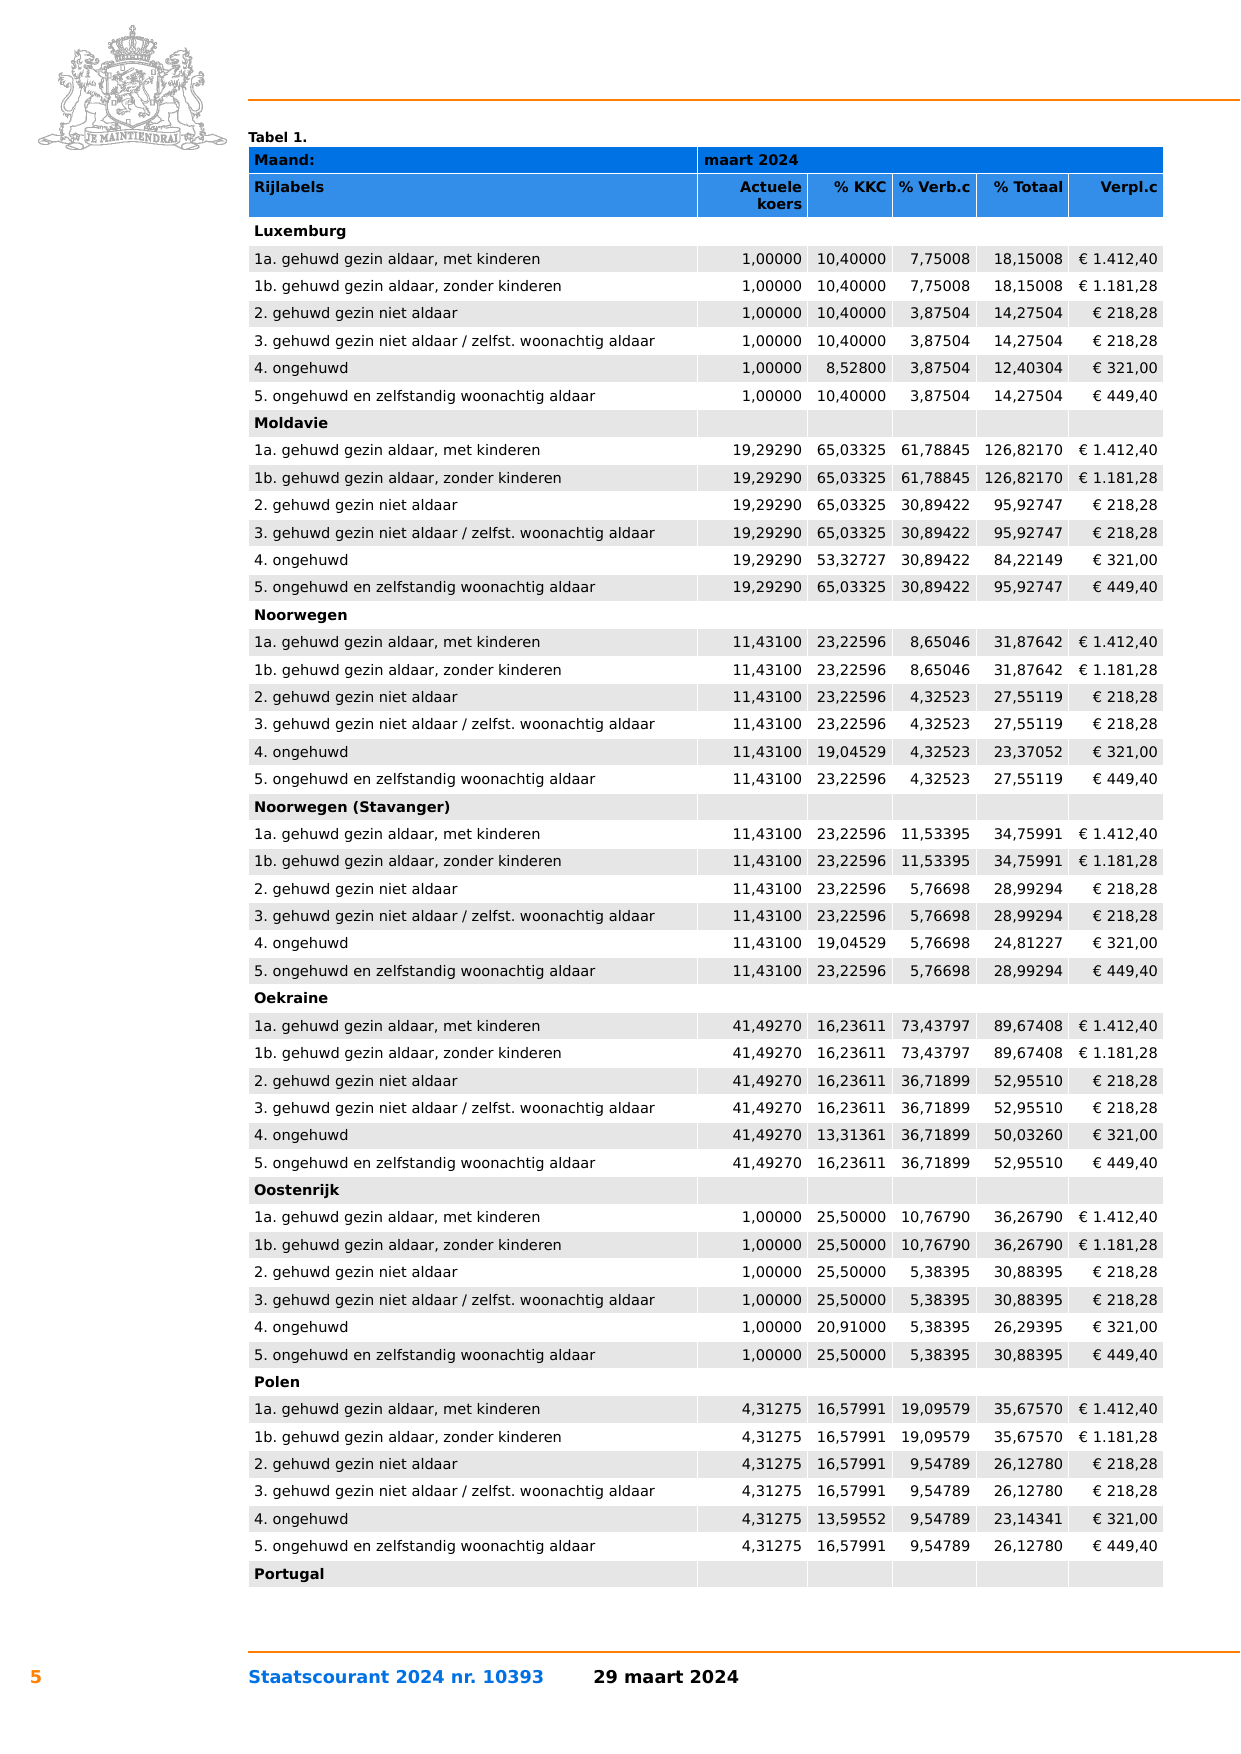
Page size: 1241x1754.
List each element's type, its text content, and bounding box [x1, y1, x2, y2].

table_cell [698, 794, 807, 820]
table_cell Moldavie [249, 410, 697, 437]
table_cell 3,87504 [893, 328, 976, 354]
table_cell 2. gehuwd gezin niet aldaar [249, 493, 697, 519]
table_cell 23,22596 [808, 766, 892, 793]
table_cell 52,95510 [977, 1150, 1068, 1176]
table_cell [808, 410, 892, 437]
table_cell [893, 219, 976, 245]
table_cell 5,38395 [893, 1314, 976, 1341]
table_cell 73,43797 [893, 1013, 976, 1039]
table_cell [1069, 986, 1163, 1012]
table_cell € 218,28 [1069, 876, 1163, 902]
table_cell 28,99294 [977, 958, 1068, 984]
table_cell 16,23611 [808, 1013, 892, 1039]
table_cell 31,87642 [977, 629, 1068, 656]
table_cell 1b. gehuwd gezin aldaar, zonder kinderen [249, 1424, 697, 1450]
table_cell 1a. gehuwd gezin aldaar, met kinderen [249, 629, 697, 656]
table_cell 14,27504 [977, 301, 1068, 327]
table_cell [698, 986, 807, 1012]
table_cell 89,67408 [977, 1040, 1068, 1067]
table_cell 30,88395 [977, 1342, 1068, 1368]
table_cell € 1.181,28 [1069, 849, 1163, 875]
table_cell 19,29290 [698, 438, 807, 464]
table_cell 4. ongehuwd [249, 1506, 697, 1532]
table_cell 5. ongehuwd en zelfstandig woonachtig aldaar [249, 575, 697, 601]
table_cell 16,57991 [808, 1451, 892, 1478]
table_cell [893, 1177, 976, 1204]
table_cell 9,54789 [893, 1479, 976, 1505]
table_cell € 449,40 [1069, 958, 1163, 984]
table_cell € 1.181,28 [1069, 1040, 1163, 1067]
table_cell 11,43100 [698, 903, 807, 930]
table_cell 19,09579 [893, 1396, 976, 1423]
table_cell [698, 410, 807, 437]
table_cell 19,04529 [808, 739, 892, 765]
table_cell 18,15008 [977, 246, 1068, 272]
table_cell 4,32523 [893, 712, 976, 738]
table_cell 16,57991 [808, 1424, 892, 1450]
table_cell € 218,28 [1069, 493, 1163, 519]
table_cell 5. ongehuwd en zelfstandig woonachtig aldaar [249, 958, 697, 984]
table_cell 25,50000 [808, 1287, 892, 1313]
table_cell 5. ongehuwd en zelfstandig woonachtig aldaar [249, 1342, 697, 1368]
table_cell 16,23611 [808, 1040, 892, 1067]
table_cell 30,89422 [893, 547, 976, 573]
table_cell 73,43797 [893, 1040, 976, 1067]
table_cell 1a. gehuwd gezin aldaar, met kinderen [249, 1013, 697, 1039]
table_cell 20,91000 [808, 1314, 892, 1341]
table_cell 1,00000 [698, 1287, 807, 1313]
table_cell 5,76698 [893, 903, 976, 930]
table_cell [808, 602, 892, 628]
table_cell 4. ongehuwd [249, 739, 697, 765]
table_cell 36,26790 [977, 1205, 1068, 1231]
table_cell [698, 1177, 807, 1204]
table_cell 16,23611 [808, 1068, 892, 1094]
table_cell € 218,28 [1069, 684, 1163, 711]
table_cell 36,26790 [977, 1232, 1068, 1258]
table_cell € 321,00 [1069, 739, 1163, 765]
table_cell 23,37052 [977, 739, 1068, 765]
table_cell 4,31275 [698, 1396, 807, 1423]
table_cell 7,75008 [893, 246, 976, 272]
table_cell 19,29290 [698, 575, 807, 601]
table_cell 19,04529 [808, 931, 892, 957]
table_cell 1,00000 [698, 301, 807, 327]
table_cell € 1.181,28 [1069, 1232, 1163, 1258]
table_cell 23,22596 [808, 958, 892, 984]
table_cell 52,95510 [977, 1068, 1068, 1094]
table_cell 14,27504 [977, 383, 1068, 409]
table_cell 2. gehuwd gezin niet aldaar [249, 1451, 697, 1478]
table_cell [1069, 1369, 1163, 1395]
table_cell 61,78845 [893, 438, 976, 464]
table_cell 4. ongehuwd [249, 547, 697, 573]
table_cell [893, 794, 976, 820]
table_cell € 1.181,28 [1069, 465, 1163, 491]
table_cell Noorwegen (Stavanger) [249, 794, 697, 820]
table_cell € 218,28 [1069, 903, 1163, 930]
table_cell 4,31275 [698, 1451, 807, 1478]
table_cell € 321,00 [1069, 1123, 1163, 1149]
table_header Tabel 1. [248, 130, 1163, 146]
table_cell € 1.412,40 [1069, 1396, 1163, 1423]
table_cell [698, 1561, 807, 1587]
table_cell [808, 1177, 892, 1204]
table_cell 34,75991 [977, 821, 1068, 847]
table_cell 3. gehuwd gezin niet aldaar / zelfst. woonachtig aldaar [249, 520, 697, 546]
table_cell 3. gehuwd gezin niet aldaar / zelfst. woonachtig aldaar [249, 1095, 697, 1121]
table_cell € 218,28 [1069, 1068, 1163, 1094]
table_cell € 449,40 [1069, 1534, 1163, 1560]
table_cell € 1.181,28 [1069, 657, 1163, 683]
table_cell [1069, 410, 1163, 437]
table_cell [977, 986, 1068, 1012]
table_cell [893, 602, 976, 628]
table_cell 84,22149 [977, 547, 1068, 573]
table_cell [1069, 1561, 1163, 1587]
table_cell 1,00000 [698, 246, 807, 272]
table_cell 31,87642 [977, 657, 1068, 683]
table_cell € 1.412,40 [1069, 438, 1163, 464]
table_cell 4,31275 [698, 1479, 807, 1505]
table_cell 19,29290 [698, 520, 807, 546]
table_cell 65,03325 [808, 465, 892, 491]
table_cell 25,50000 [808, 1232, 892, 1258]
table_cell € 449,40 [1069, 575, 1163, 601]
table_cell 8,65046 [893, 657, 976, 683]
table_cell 4. ongehuwd [249, 355, 697, 382]
table_cell [808, 219, 892, 245]
table_cell 5. ongehuwd en zelfstandig woonachtig aldaar [249, 1534, 697, 1560]
table_cell [1069, 1177, 1163, 1204]
table_cell 1a. gehuwd gezin aldaar, met kinderen [249, 1205, 697, 1231]
table_cell 23,22596 [808, 629, 892, 656]
table_cell 7,75008 [893, 273, 976, 299]
table_cell [977, 1561, 1068, 1587]
table_cell 13,59552 [808, 1506, 892, 1532]
table_cell Maand: [249, 147, 697, 173]
table_cell 1a. gehuwd gezin aldaar, met kinderen [249, 246, 697, 272]
table_cell 1b. gehuwd gezin aldaar, zonder kinderen [249, 273, 697, 299]
table_cell 61,78845 [893, 465, 976, 491]
table_cell 11,43100 [698, 849, 807, 875]
table_cell 1b. gehuwd gezin aldaar, zonder kinderen [249, 657, 697, 683]
table_cell [893, 986, 976, 1012]
table_cell [893, 1369, 976, 1395]
table_cell 8,52800 [808, 355, 892, 382]
table_cell 34,75991 [977, 849, 1068, 875]
table_cell 3. gehuwd gezin niet aldaar / zelfst. woonachtig aldaar [249, 903, 697, 930]
table_cell 1,00000 [698, 1205, 807, 1231]
table_cell 9,54789 [893, 1451, 976, 1478]
table_cell 23,14341 [977, 1506, 1068, 1532]
table_cell € 218,28 [1069, 1260, 1163, 1286]
table_cell % Verb.c [893, 174, 976, 217]
table_cell 95,92747 [977, 575, 1068, 601]
table_cell 4. ongehuwd [249, 1123, 697, 1149]
table_cell Polen [249, 1369, 697, 1395]
table_cell 126,82170 [977, 438, 1068, 464]
table_cell € 449,40 [1069, 1150, 1163, 1176]
table_cell 2. gehuwd gezin niet aldaar [249, 1260, 697, 1286]
table_cell Oekraine [249, 986, 697, 1012]
table_cell 28,99294 [977, 903, 1068, 930]
table_cell 23,22596 [808, 903, 892, 930]
table_cell [698, 602, 807, 628]
table_cell % KKC [808, 174, 892, 217]
table_cell 23,22596 [808, 657, 892, 683]
table_cell 10,40000 [808, 301, 892, 327]
table_cell 19,29290 [698, 465, 807, 491]
table_cell 5. ongehuwd en zelfstandig woonachtig aldaar [249, 1150, 697, 1176]
table_cell € 218,28 [1069, 520, 1163, 546]
table_cell 26,29395 [977, 1314, 1068, 1341]
table_cell € 218,28 [1069, 1287, 1163, 1313]
table_cell [893, 1561, 976, 1587]
table_cell € 321,00 [1069, 1314, 1163, 1341]
table_cell 16,57991 [808, 1534, 892, 1560]
table_cell 11,43100 [698, 657, 807, 683]
table_cell 23,22596 [808, 684, 892, 711]
table_cell [808, 1561, 892, 1587]
table_cell 11,43100 [698, 821, 807, 847]
table_cell 23,22596 [808, 876, 892, 902]
table_cell 3,87504 [893, 301, 976, 327]
table_cell 26,12780 [977, 1479, 1068, 1505]
table_cell Portugal [249, 1561, 697, 1587]
table_cell 1b. gehuwd gezin aldaar, zonder kinderen [249, 1040, 697, 1067]
table_cell 14,27504 [977, 328, 1068, 354]
table_cell 1,00000 [698, 1260, 807, 1286]
table_cell 65,03325 [808, 575, 892, 601]
table_cell 26,12780 [977, 1534, 1068, 1560]
table_cell 2. gehuwd gezin niet aldaar [249, 876, 697, 902]
table_cell [808, 986, 892, 1012]
table_cell 11,53395 [893, 849, 976, 875]
table_cell 19,09579 [893, 1424, 976, 1450]
table_cell 4,31275 [698, 1506, 807, 1532]
table_cell € 1.412,40 [1069, 629, 1163, 656]
table_cell € 321,00 [1069, 931, 1163, 957]
table_cell 23,22596 [808, 821, 892, 847]
table_cell 10,40000 [808, 383, 892, 409]
table_cell 41,49270 [698, 1013, 807, 1039]
table_cell 11,43100 [698, 712, 807, 738]
table_cell [698, 219, 807, 245]
table_cell 5. ongehuwd en zelfstandig woonachtig aldaar [249, 766, 697, 793]
table_cell € 1.412,40 [1069, 821, 1163, 847]
table_cell 41,49270 [698, 1095, 807, 1121]
table_cell 1b. gehuwd gezin aldaar, zonder kinderen [249, 1232, 697, 1258]
table_cell € 218,28 [1069, 712, 1163, 738]
table_cell 11,43100 [698, 739, 807, 765]
picture [38, 25, 227, 150]
table_cell 19,29290 [698, 547, 807, 573]
table_cell 25,50000 [808, 1260, 892, 1286]
table_cell [977, 1177, 1068, 1204]
table_cell 16,23611 [808, 1095, 892, 1121]
table_cell 16,57991 [808, 1479, 892, 1505]
table_cell [893, 410, 976, 437]
table_cell 41,49270 [698, 1068, 807, 1094]
table_cell 53,32727 [808, 547, 892, 573]
table_cell 9,54789 [893, 1506, 976, 1532]
table_cell [1069, 219, 1163, 245]
table_cell maart 2024 [698, 147, 1163, 173]
table_cell € 218,28 [1069, 1479, 1163, 1505]
table_cell 5,76698 [893, 958, 976, 984]
table_cell 1a. gehuwd gezin aldaar, met kinderen [249, 438, 697, 464]
table_cell 24,81227 [977, 931, 1068, 957]
table_cell 30,88395 [977, 1260, 1068, 1286]
table_cell 3. gehuwd gezin niet aldaar / zelfst. woonachtig aldaar [249, 1287, 697, 1313]
table_cell 27,55119 [977, 684, 1068, 711]
table_cell Actuele koers [698, 174, 807, 217]
table_cell 35,67570 [977, 1396, 1068, 1423]
table_cell 5,38395 [893, 1260, 976, 1286]
table_cell 8,65046 [893, 629, 976, 656]
table_cell 5,76698 [893, 876, 976, 902]
table_cell 1,00000 [698, 1232, 807, 1258]
table_cell 11,53395 [893, 821, 976, 847]
table_cell 35,67570 [977, 1424, 1068, 1450]
table_cell 11,43100 [698, 876, 807, 902]
table_cell [698, 1369, 807, 1395]
table_cell 11,43100 [698, 958, 807, 984]
table_cell € 218,28 [1069, 301, 1163, 327]
table_cell [1069, 602, 1163, 628]
table_cell 28,99294 [977, 876, 1068, 902]
table_cell [977, 1369, 1068, 1395]
table_cell 5,76698 [893, 931, 976, 957]
table_cell 10,40000 [808, 273, 892, 299]
table_cell 4. ongehuwd [249, 1314, 697, 1341]
table_cell 95,92747 [977, 520, 1068, 546]
table_cell 1a. gehuwd gezin aldaar, met kinderen [249, 821, 697, 847]
table_cell 4,32523 [893, 684, 976, 711]
table_cell 4. ongehuwd [249, 931, 697, 957]
table_cell 3,87504 [893, 355, 976, 382]
table_cell 89,67408 [977, 1013, 1068, 1039]
table_cell 11,43100 [698, 766, 807, 793]
table_cell 5. ongehuwd en zelfstandig woonachtig aldaar [249, 383, 697, 409]
table_cell 13,31361 [808, 1123, 892, 1149]
table_cell 9,54789 [893, 1534, 976, 1560]
table_cell 1b. gehuwd gezin aldaar, zonder kinderen [249, 465, 697, 491]
table_cell 1a. gehuwd gezin aldaar, met kinderen [249, 1396, 697, 1423]
table_cell 65,03325 [808, 493, 892, 519]
table_cell 1,00000 [698, 273, 807, 299]
table_cell [1069, 794, 1163, 820]
table_cell € 218,28 [1069, 328, 1163, 354]
table_cell € 321,00 [1069, 355, 1163, 382]
table_cell 1,00000 [698, 355, 807, 382]
table_cell 27,55119 [977, 766, 1068, 793]
table_cell Noorwegen [249, 602, 697, 628]
table_cell € 1.412,40 [1069, 1013, 1163, 1039]
table_cell 4,32523 [893, 766, 976, 793]
table_cell € 1.412,40 [1069, 1205, 1163, 1231]
table_cell 1b. gehuwd gezin aldaar, zonder kinderen [249, 849, 697, 875]
table_cell € 218,28 [1069, 1451, 1163, 1478]
table_cell 1,00000 [698, 328, 807, 354]
table_cell [808, 794, 892, 820]
table_cell 10,76790 [893, 1232, 976, 1258]
table_cell Oostenrijk [249, 1177, 697, 1204]
table_cell 19,29290 [698, 493, 807, 519]
table_cell 126,82170 [977, 465, 1068, 491]
table_cell 26,12780 [977, 1451, 1068, 1478]
table_cell 10,76790 [893, 1205, 976, 1231]
table_cell 2. gehuwd gezin niet aldaar [249, 1068, 697, 1094]
table_cell Verpl.c [1069, 174, 1163, 217]
table_cell 1,00000 [698, 383, 807, 409]
table_cell 25,50000 [808, 1342, 892, 1368]
table_cell 41,49270 [698, 1040, 807, 1067]
table_cell 4,32523 [893, 739, 976, 765]
table_cell 36,71899 [893, 1123, 976, 1149]
table_cell 2. gehuwd gezin niet aldaar [249, 684, 697, 711]
table_cell 16,57991 [808, 1396, 892, 1423]
table_cell 11,43100 [698, 684, 807, 711]
table_cell 23,22596 [808, 849, 892, 875]
table_cell 30,88395 [977, 1287, 1068, 1313]
table_cell € 449,40 [1069, 1342, 1163, 1368]
table_cell 65,03325 [808, 438, 892, 464]
table_cell 11,43100 [698, 931, 807, 957]
table_cell € 1.181,28 [1069, 1424, 1163, 1450]
table_cell 36,71899 [893, 1095, 976, 1121]
table_cell [977, 794, 1068, 820]
table_cell 2. gehuwd gezin niet aldaar [249, 301, 697, 327]
table_cell 36,71899 [893, 1068, 976, 1094]
table_cell 30,89422 [893, 575, 976, 601]
table_cell 4,31275 [698, 1424, 807, 1450]
table_cell [977, 410, 1068, 437]
table_cell 4,31275 [698, 1534, 807, 1560]
table_cell 5,38395 [893, 1342, 976, 1368]
table_cell % Totaal [977, 174, 1068, 217]
table_cell € 1.181,28 [1069, 273, 1163, 299]
table_cell 95,92747 [977, 493, 1068, 519]
table_cell Luxemburg [249, 219, 697, 245]
table_cell € 1.412,40 [1069, 246, 1163, 272]
table_cell 10,40000 [808, 328, 892, 354]
table_cell 25,50000 [808, 1205, 892, 1231]
table_cell 50,03260 [977, 1123, 1068, 1149]
table_cell 1,00000 [698, 1342, 807, 1368]
table_cell 11,43100 [698, 629, 807, 656]
table_cell 5,38395 [893, 1287, 976, 1313]
table_cell [977, 602, 1068, 628]
table_cell 16,23611 [808, 1150, 892, 1176]
table_cell 30,89422 [893, 520, 976, 546]
table_cell Rijlabels [249, 174, 697, 217]
table_cell [977, 219, 1068, 245]
table_cell € 449,40 [1069, 766, 1163, 793]
table_cell € 449,40 [1069, 383, 1163, 409]
table_cell 3. gehuwd gezin niet aldaar / zelfst. woonachtig aldaar [249, 328, 697, 354]
table_cell 41,49270 [698, 1123, 807, 1149]
table_cell 3. gehuwd gezin niet aldaar / zelfst. woonachtig aldaar [249, 1479, 697, 1505]
table_cell € 321,00 [1069, 547, 1163, 573]
table_cell 3,87504 [893, 383, 976, 409]
table_cell [808, 1369, 892, 1395]
table_cell 23,22596 [808, 712, 892, 738]
table_cell € 321,00 [1069, 1506, 1163, 1532]
table_cell 18,15008 [977, 273, 1068, 299]
table_cell 41,49270 [698, 1150, 807, 1176]
table_cell € 218,28 [1069, 1095, 1163, 1121]
table_cell 36,71899 [893, 1150, 976, 1176]
table_cell 10,40000 [808, 246, 892, 272]
table_cell 65,03325 [808, 520, 892, 546]
table_cell 1,00000 [698, 1314, 807, 1341]
table_cell 27,55119 [977, 712, 1068, 738]
table_cell 3. gehuwd gezin niet aldaar / zelfst. woonachtig aldaar [249, 712, 697, 738]
table_cell 52,95510 [977, 1095, 1068, 1121]
table_cell 12,40304 [977, 355, 1068, 382]
table_cell 30,89422 [893, 493, 976, 519]
